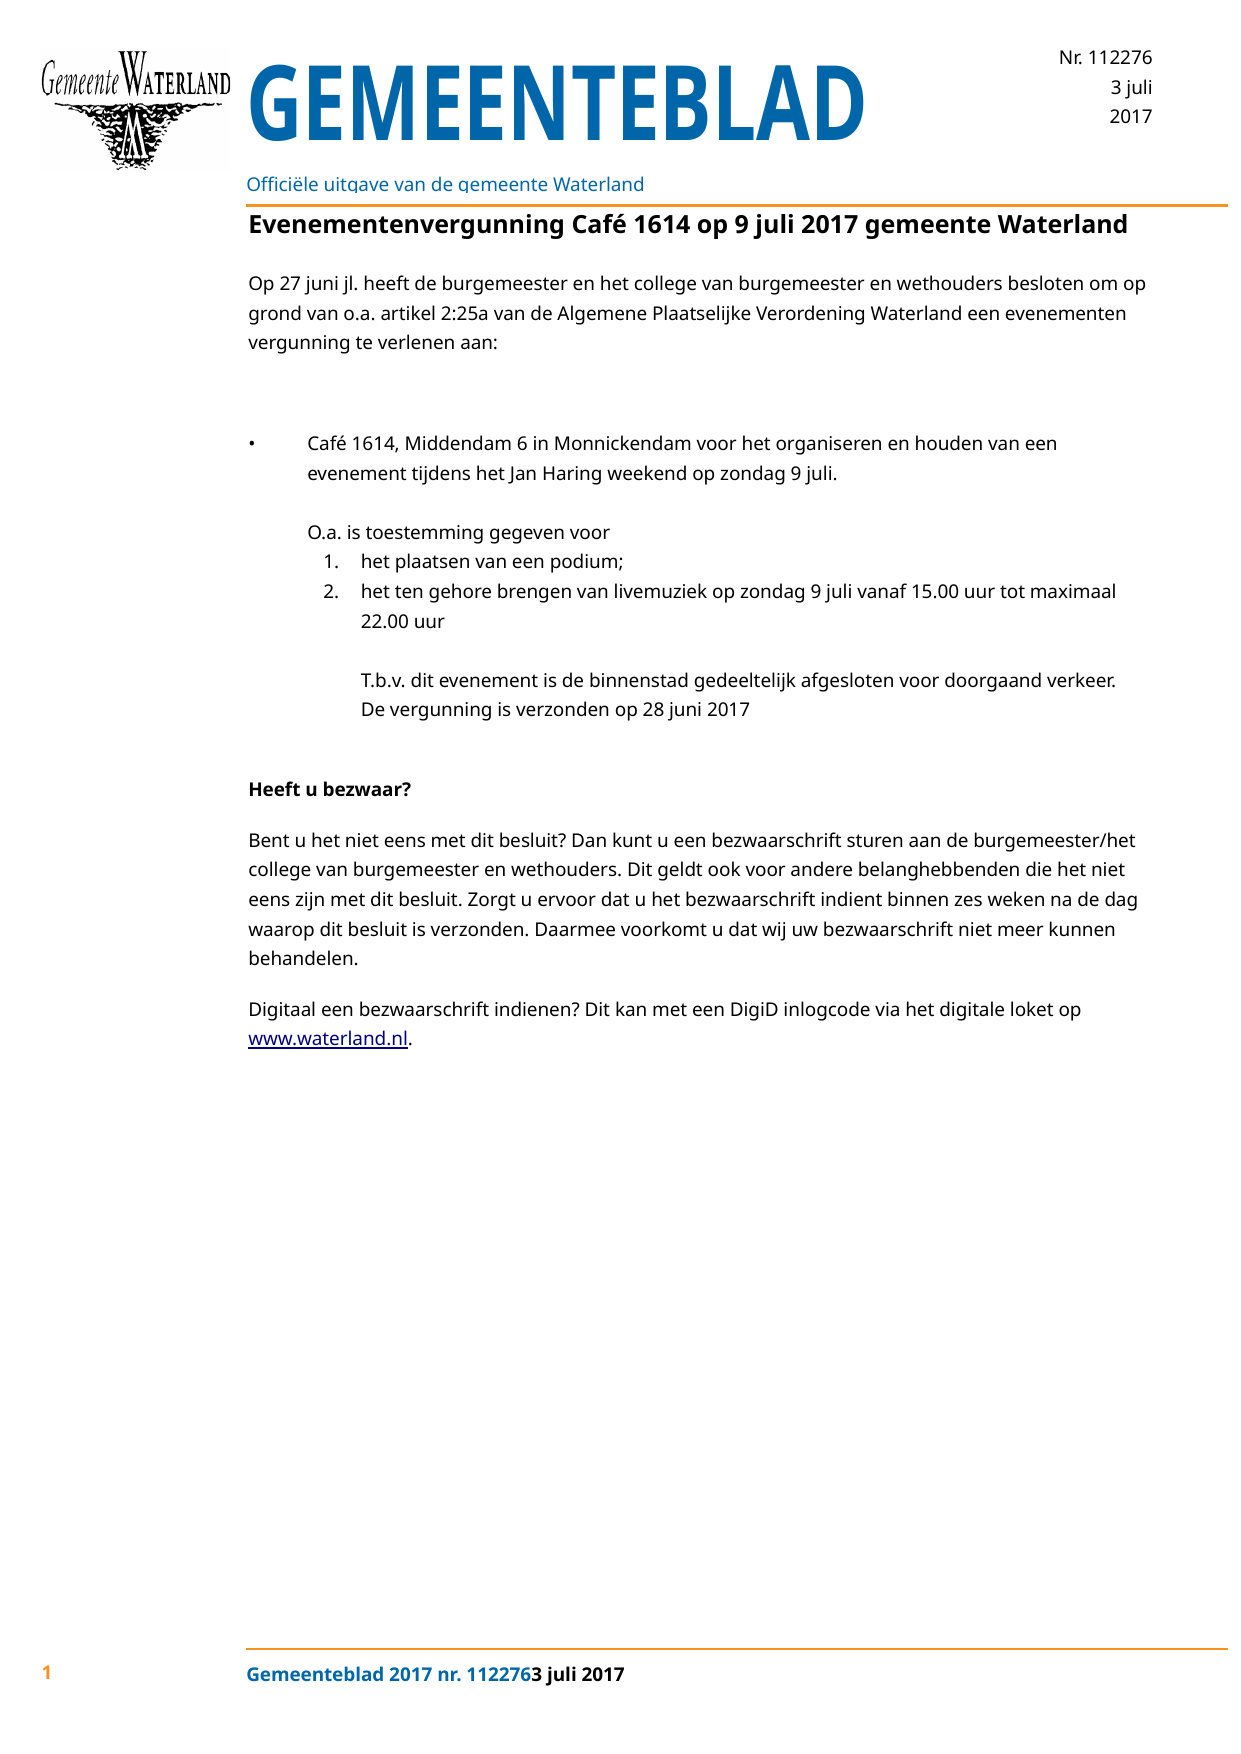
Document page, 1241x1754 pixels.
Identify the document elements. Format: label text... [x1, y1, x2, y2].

picture [41, 47, 231, 172]
list Café 1614, Middendam 6 in Monnickendam voor het organiseren en houden van een evenement tijdens het Jan Haring weekend op zondag 9 juli. [248, 430, 1152, 486]
list De vergunning is verzonden op 28 juni 2017 [323, 697, 1152, 722]
text Op 27 juni jl. heeft de burgemeester en het college van burgemeester en wethouders besloten om op grond van o.a. artikel 2:25a van de Algemene Plaatselijke Verordening Waterland een evenementen vergunning te verlenen aan: [248, 270, 1152, 355]
list het plaatsen van een podium; [323, 549, 1152, 574]
text Heeft u bezwaar? [248, 777, 1152, 802]
list T.b.v. dit evenement is de binnenstad gedeeltelijk afgesloten voor doorgaand verkeer. [323, 667, 1152, 693]
list O.a. is toestemming gegeven voor [248, 519, 1152, 545]
text Bent u het niet eens met dit besluit? Dan kunt u een bezwaarschrift sturen aan de burgemeester/het college van burgemeester en wethouders. Dit geldt ook voor andere belanghebbenden die het niet eens zijn met dit besluit. Zorgt u ervoor dat u het bezwaarschrift indient binnen zes weken na de dag waarop dit besluit is verzonden. Daarmee voorkomt u dat wij uw bezwaarschrift niet meer kunnen behandelen. [248, 827, 1152, 971]
text Evenementenvergunning Café 1614 op 9 juli 2017 gemeente Waterland [248, 207, 1152, 241]
text Digitaal een bezwaarschrift indienen? Dit kan met een DigiD inlogcode via het digitale loket op www.waterland.nl. [248, 996, 1152, 1051]
list het ten gehore brengen van livemuziek op zondag 9 juli vanaf 15.00 uur tot maximaal 22.00 uur [323, 578, 1152, 633]
